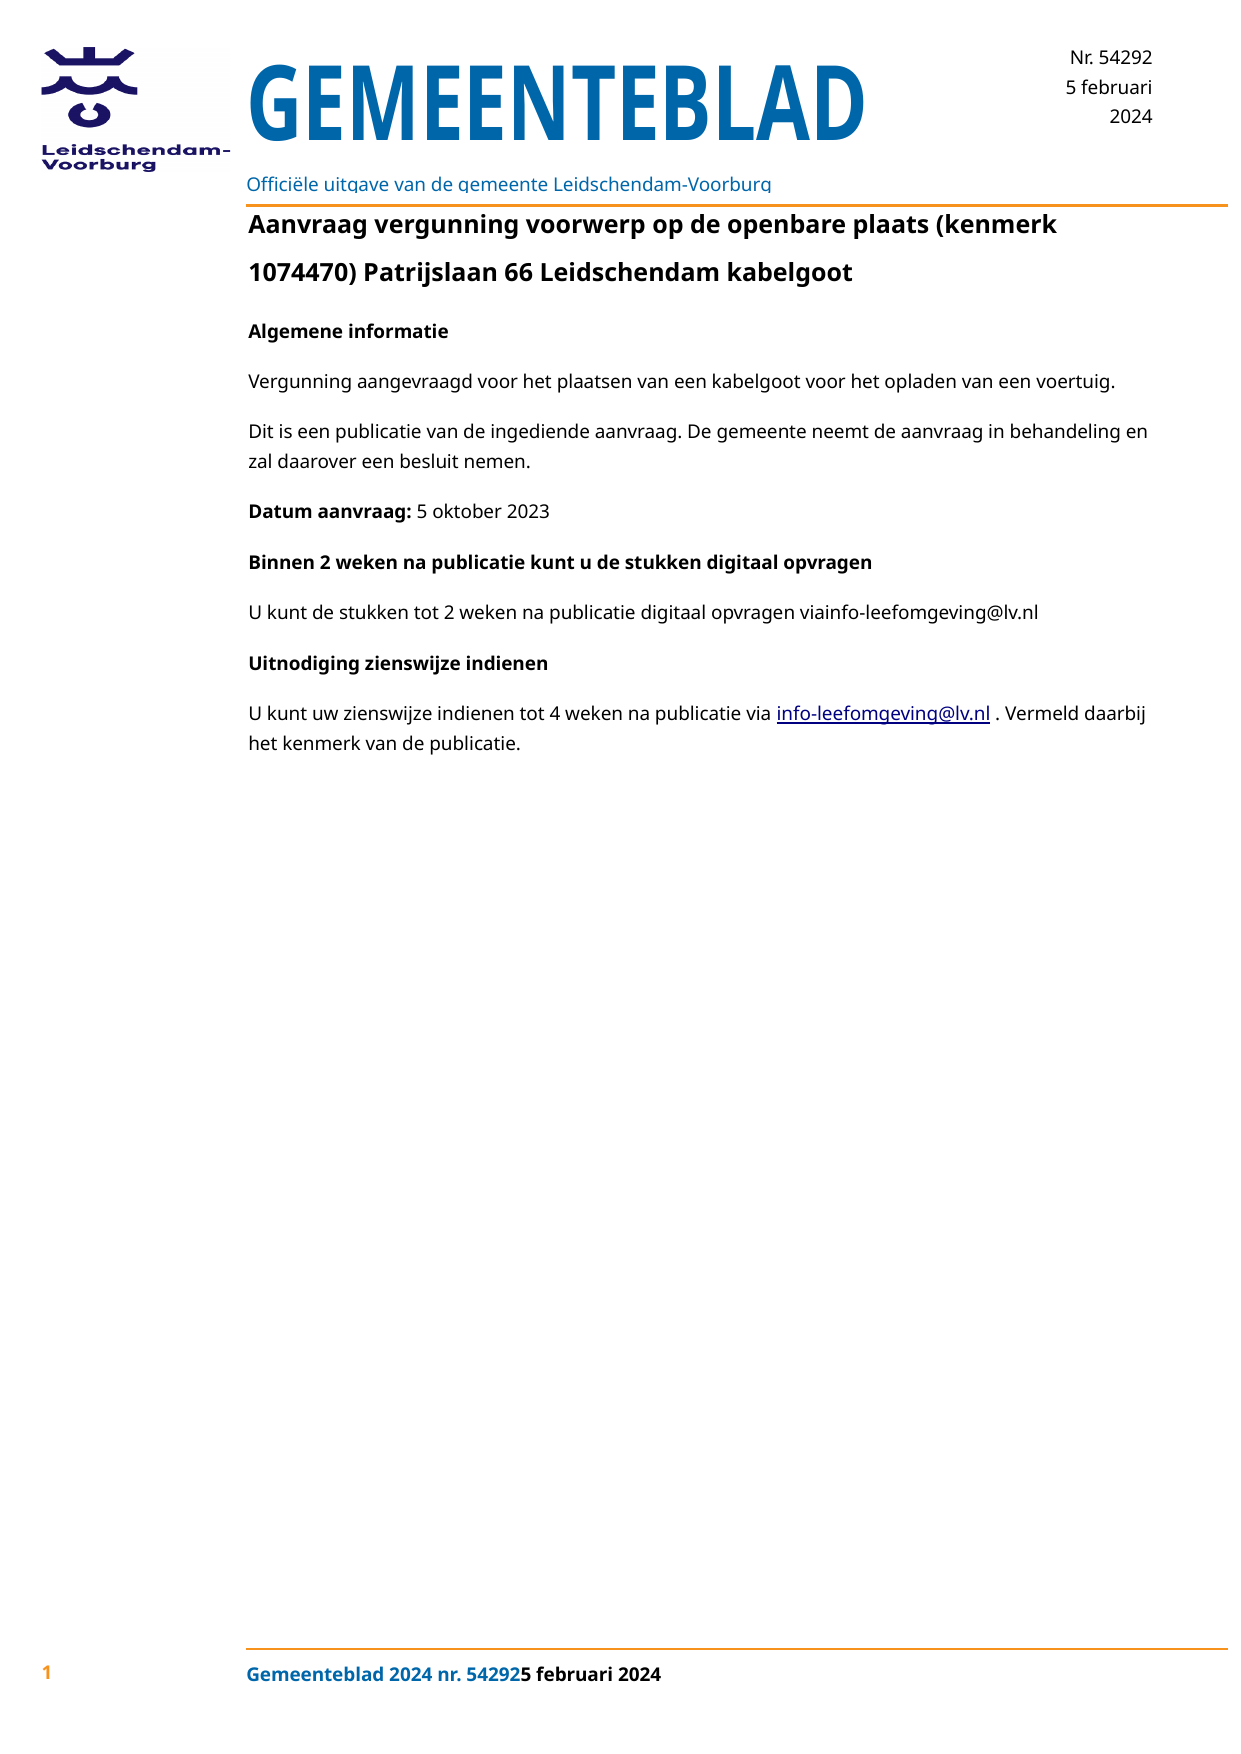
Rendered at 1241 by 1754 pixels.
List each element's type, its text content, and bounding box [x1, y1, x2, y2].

picture [41, 47, 231, 172]
text Algemene informatie [248, 318, 1152, 344]
text Vergunning aangevraagd voor het plaatsen van een kabelgoot voor het opladen van een voertuig. [248, 368, 1152, 394]
text Dit is een publicatie van de ingediende aanvraag. De gemeente neemt de aanvraag in behandeling en zal daarover een besluit nemen. [248, 419, 1152, 474]
text U kunt de stukken tot 2 weken na publicatie digitaal opvragen viainfo-leefomgeving@lv.nl [248, 599, 1152, 625]
text Datum aanvraag: 5 oktober 2023 [248, 499, 1152, 524]
text U kunt uw zienswijze indienen tot 4 weken na publicatie via info-leefomgeving@lv.nl . Vermeld daarbij het kenmerk van de publicatie. [248, 700, 1152, 756]
text Uitnodiging zienswijze indienen [248, 650, 1152, 676]
text Binnen 2 weken na publicatie kunt u de stukken digitaal opvragen [248, 549, 1152, 575]
text Aanvraag vergunning voorwerp op de openbare plaats (kenmerk 1074470) Patrijslaan 66 Leidschendam kabelgoot [248, 207, 1152, 288]
